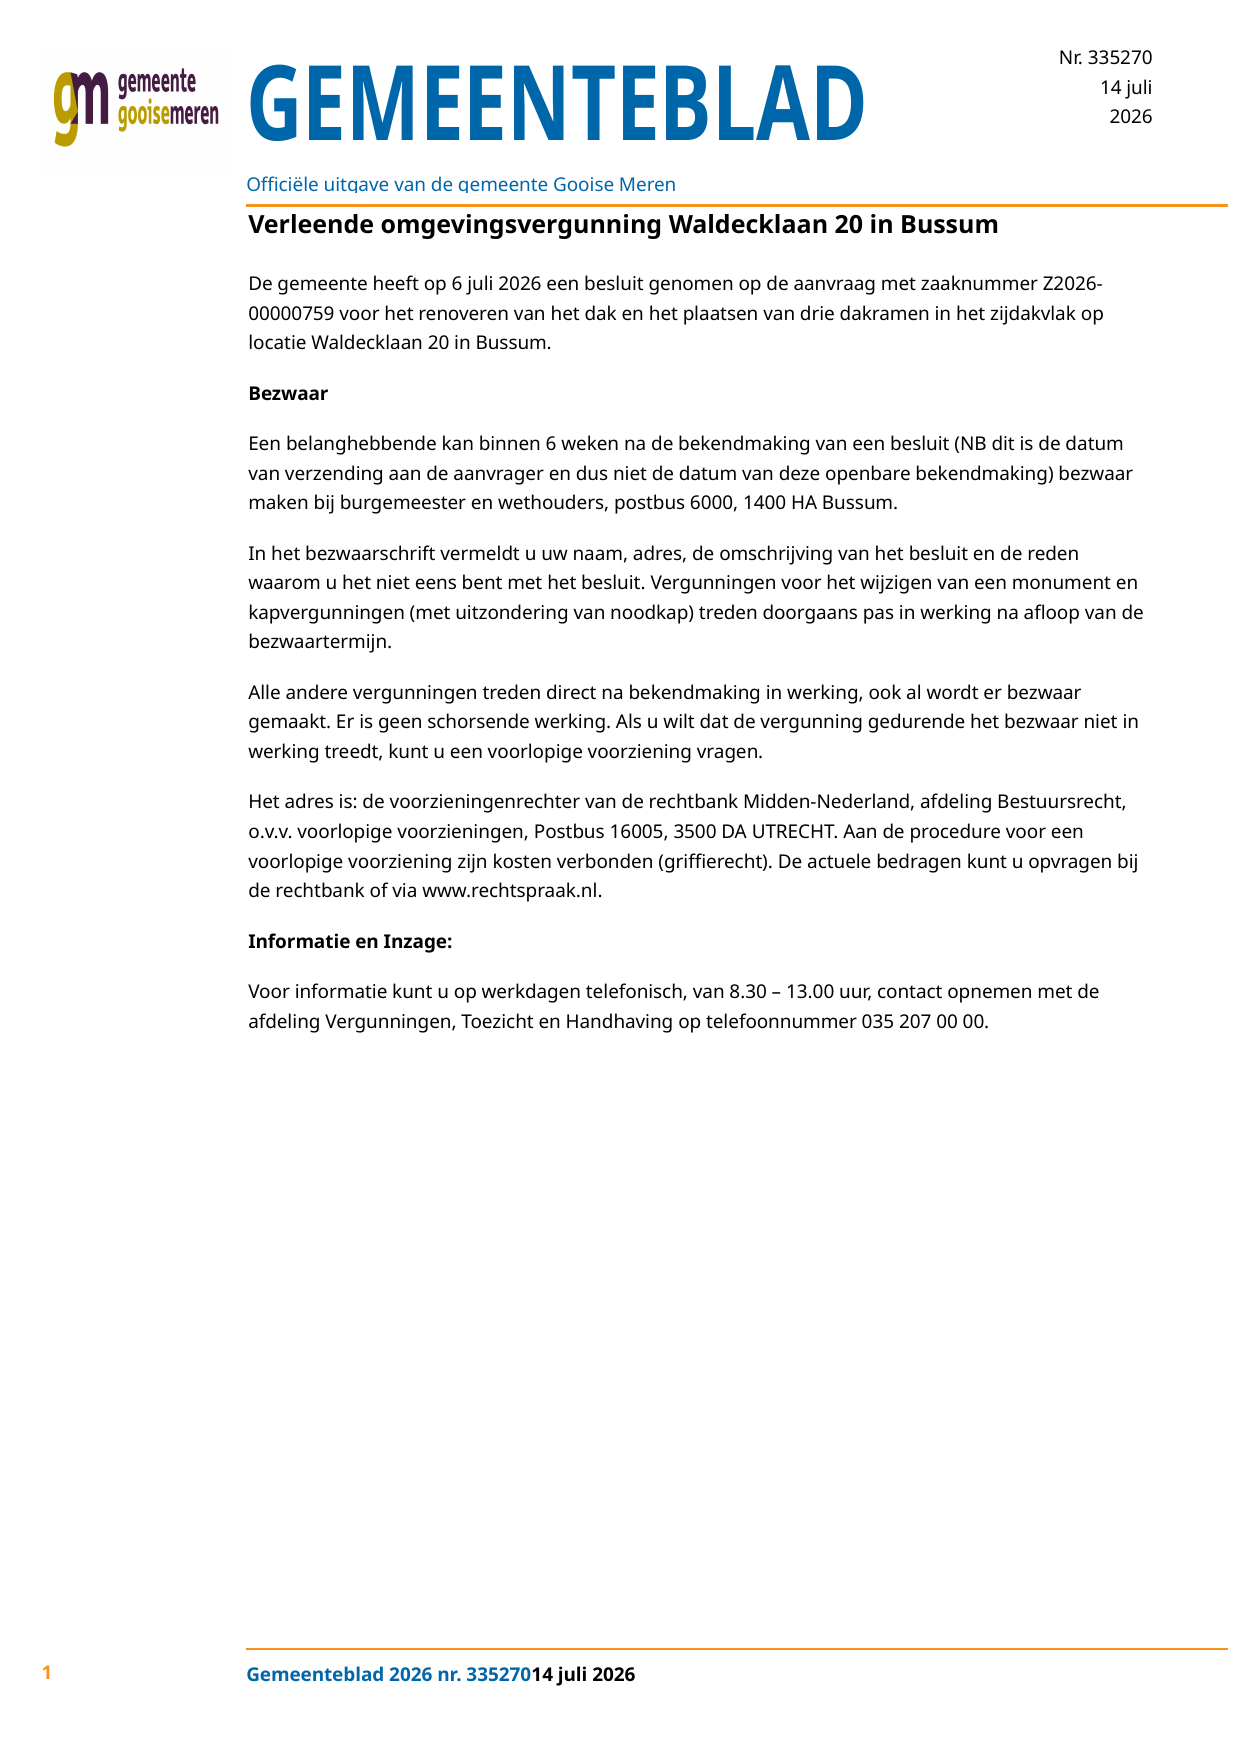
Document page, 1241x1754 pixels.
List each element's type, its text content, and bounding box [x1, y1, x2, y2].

text Bezwaar [248, 380, 1152, 406]
text In het bezwaarschrift vermeldt u uw naam, adres, de omschrijving van het besluit en de reden waarom u het niet eens bent met het besluit. Vergunningen voor het wijzigen van een monument en kapvergunningen (met uitzondering van noodkap) treden doorgaans pas in werking na afloop van de bezwaartermijn. [248, 540, 1152, 654]
text Alle andere vergunningen treden direct na bekendmaking in werking, ook al wordt er bezwaar gemaakt. Er is geen schorsende werking. Als u wilt dat de vergunning gedurende het bezwaar niet in werking treedt, kunt u een voorlopige voorziening vragen. [248, 679, 1152, 764]
text Voor informatie kunt u op werkdagen telefonisch, van 8.30 – 13.00 uur, contact opnemen met de afdeling Vergunningen, Toezicht en Handhaving op telefoonnummer 035 207 00 00. [248, 978, 1152, 1033]
picture [41, 47, 231, 172]
text Verleende omgevingsvergunning Waldecklaan 20 in Bussum [248, 207, 1152, 241]
text Het adres is: de voorzieningenrechter van de rechtbank Midden-Nederland, afdeling Bestuursrecht, o.v.v. voorlopige voorzieningen, Postbus 16005, 3500 DA UTRECHT. Aan de procedure voor een voorlopige voorziening zijn kosten verbonden (griffierecht). De actuele bedragen kunt u opvragen bij de rechtbank of via www.rechtspraak.nl. [248, 789, 1152, 903]
text De gemeente heeft op 6 juli 2026 een besluit genomen op de aanvraag met zaaknummer Z2026-00000759 voor het renoveren van het dak en het plaatsen van drie dakramen in het zijdakvlak op locatie Waldecklaan 20 in Bussum. [248, 270, 1152, 355]
text Informatie en Inzage: [248, 928, 1152, 953]
text Een belanghebbende kan binnen 6 weken na de bekendmaking van een besluit (NB dit is de datum van verzending aan de aanvrager en dus niet de datum van deze openbare bekendmaking) bezwaar maken bij burgemeester en wethouders, postbus 6000, 1400 HA Bussum. [248, 430, 1152, 515]
